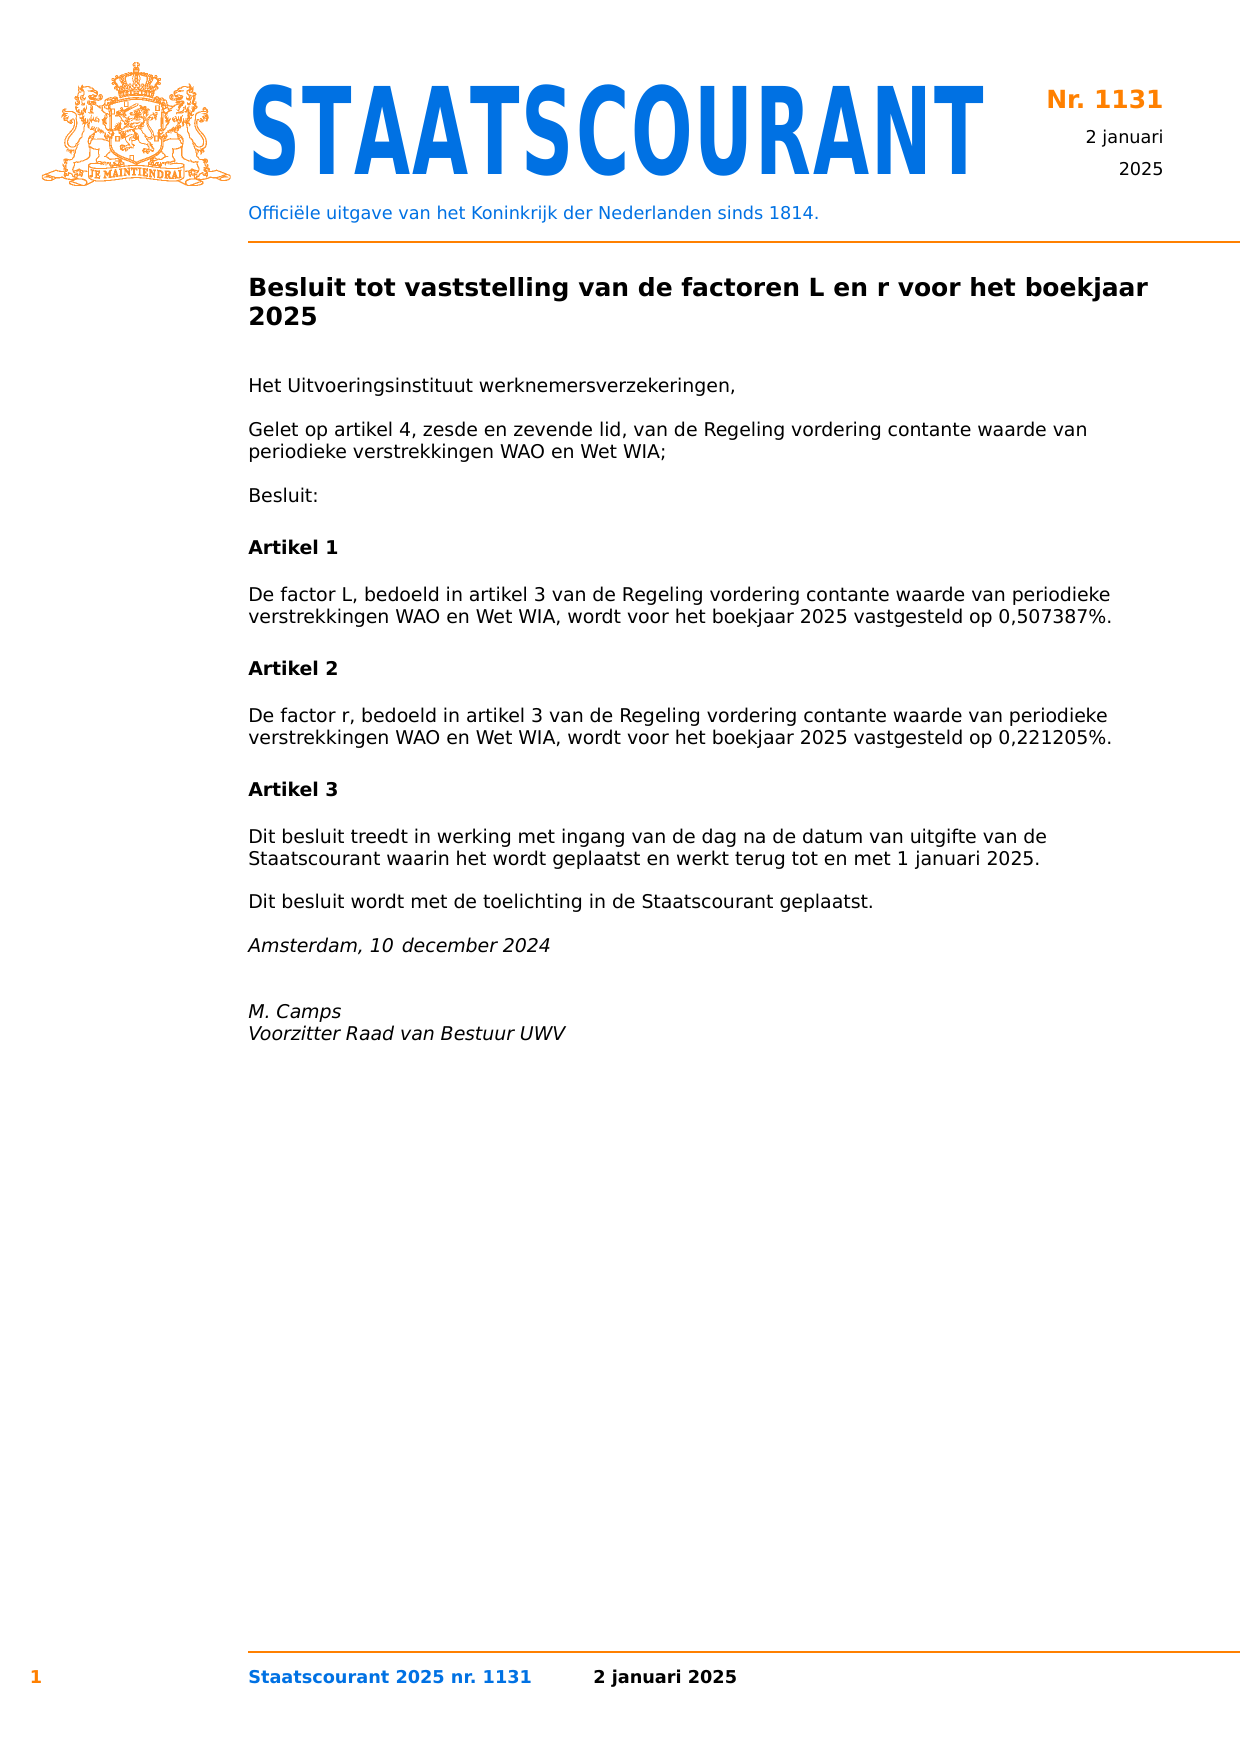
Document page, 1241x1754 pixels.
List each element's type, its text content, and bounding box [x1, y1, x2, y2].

table_header Nr. 1131 [998, 62, 1240, 121]
subtitle Artikel 1 [248, 537, 1163, 559]
text M. Camps Voorzitter Raad van Bestuur UWV [248, 979, 1163, 1045]
table_header STAATSCOURANT [248, 62, 998, 203]
subtitle Artikel 3 [248, 779, 1163, 801]
table_header [25, 62, 248, 241]
text Amsterdam, 10 december 2024 [248, 935, 1163, 957]
text De factor L, bedoeld in artikel 3 van de Regeling vordering contante waarde van periodieke verstrekkingen WAO en Wet WIA, wordt voor het boekjaar 2025 vastgesteld op 0,507387%. [248, 584, 1163, 628]
text De factor r, bedoeld in artikel 3 van de Regeling vordering contante waarde van periodieke verstrekkingen WAO en Wet WIA, wordt voor het boekjaar 2025 vastgesteld op 0,221205%. [248, 705, 1163, 749]
subtitle Artikel 2 [248, 658, 1163, 680]
text Gelet op artikel 4, zesde en zevende lid, van de Regeling vordering contante waarde van periodieke verstrekkingen WAO en Wet WIA; [248, 419, 1163, 463]
table_cell 2025 [998, 153, 1240, 203]
picture [41, 62, 231, 186]
text Het Uitvoeringsinstituut werknemersverzekeringen, [248, 375, 1163, 397]
subtitle Besluit tot vaststelling van de factoren L en r voor het boekjaar 2025 [248, 273, 1163, 331]
table_cell 2 januari [998, 121, 1240, 153]
text Dit besluit treedt in werking met ingang van de dag na de datum van uitgifte van de Staatscourant waarin het wordt geplaatst en werkt terug tot en met 1 januari 2025. [248, 826, 1163, 869]
table_cell Officiële uitgave van het Koninkrijk der Nederlanden sinds 1814. [248, 203, 1240, 241]
text Dit besluit wordt met de toelichting in de Staatscourant geplaatst. [248, 891, 1163, 913]
text Besluit: [248, 485, 1163, 507]
